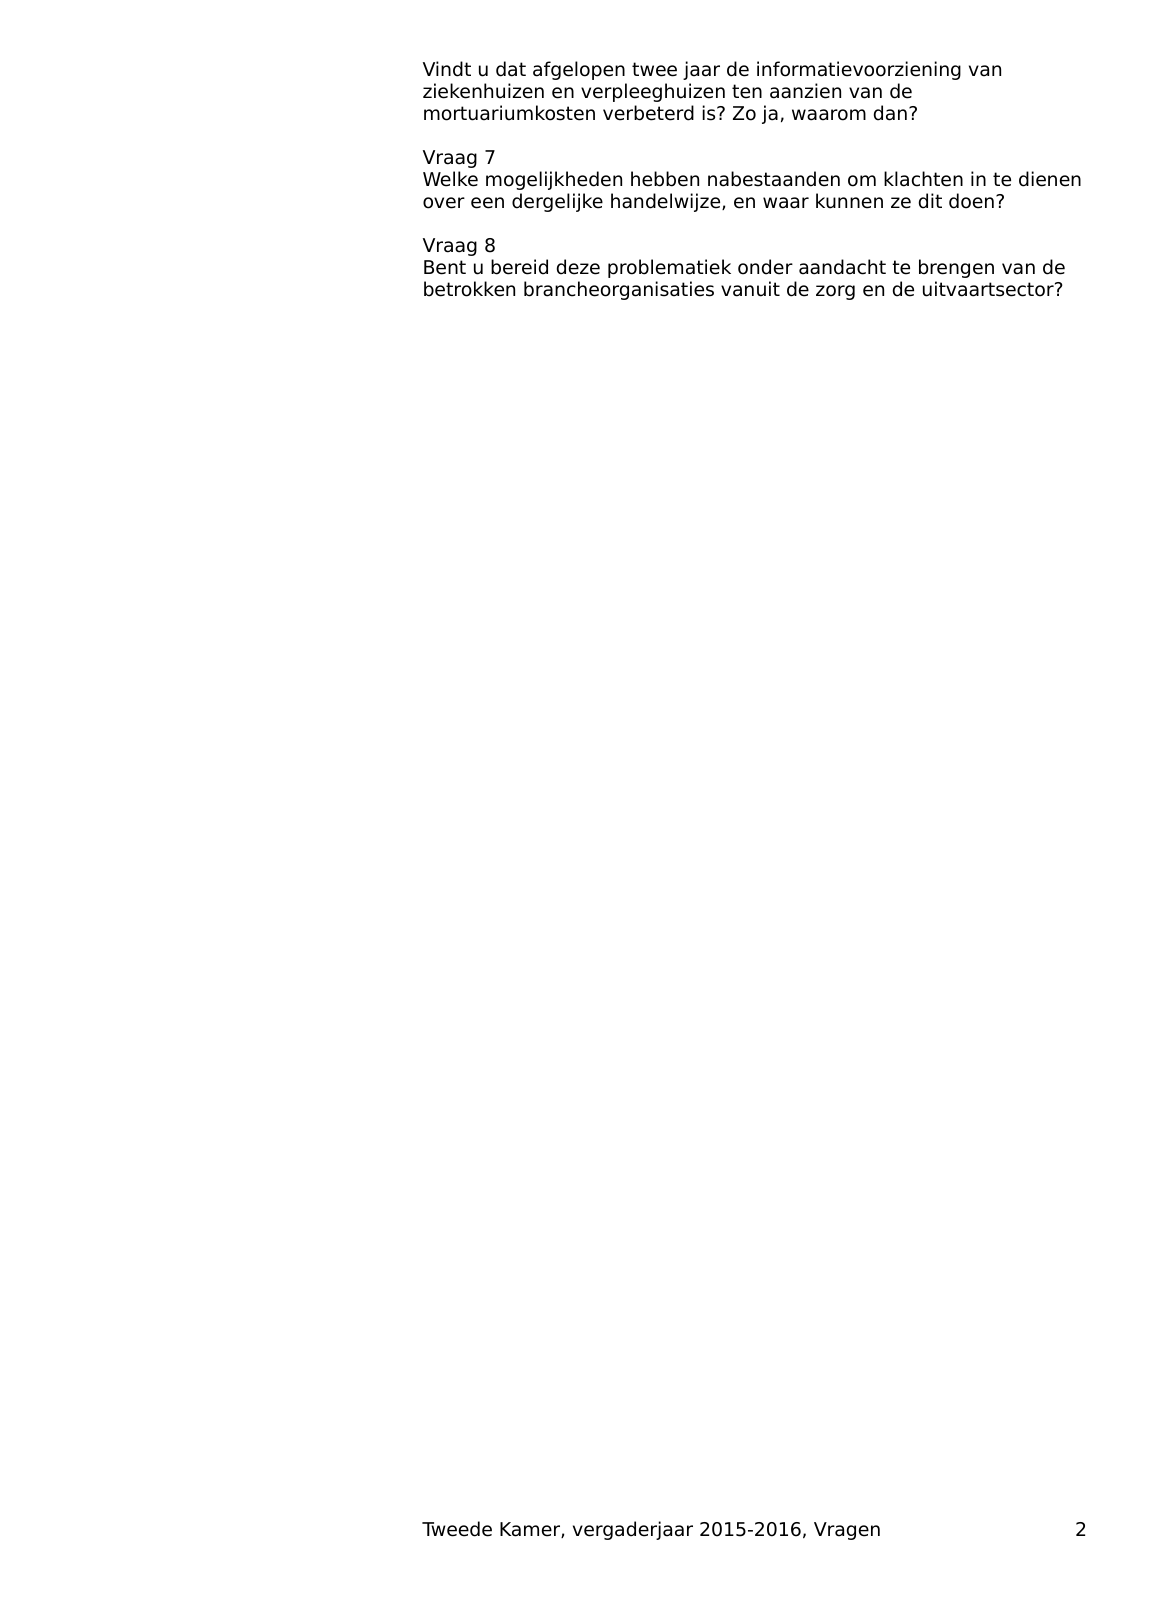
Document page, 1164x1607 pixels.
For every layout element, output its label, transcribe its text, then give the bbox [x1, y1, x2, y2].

text Bent u bereid deze problematiek onder aandacht te brengen van de betrokken brancheorganisaties vanuit de zorg en de uitvaartsector? [422, 257, 1087, 301]
text Vraag 7 [422, 147, 1087, 169]
text Welke mogelijkheden hebben nabestaanden om klachten in te dienen over een dergelijke handelwijze, en waar kunnen ze dit doen? [422, 169, 1087, 213]
text Vraag 8 [422, 235, 1087, 257]
text Vindt u dat afgelopen twee jaar de informatievoorziening van ziekenhuizen en verpleeghuizen ten aanzien van de mortuariumkosten verbeterd is? Zo ja, waarom dan? [422, 59, 1087, 125]
